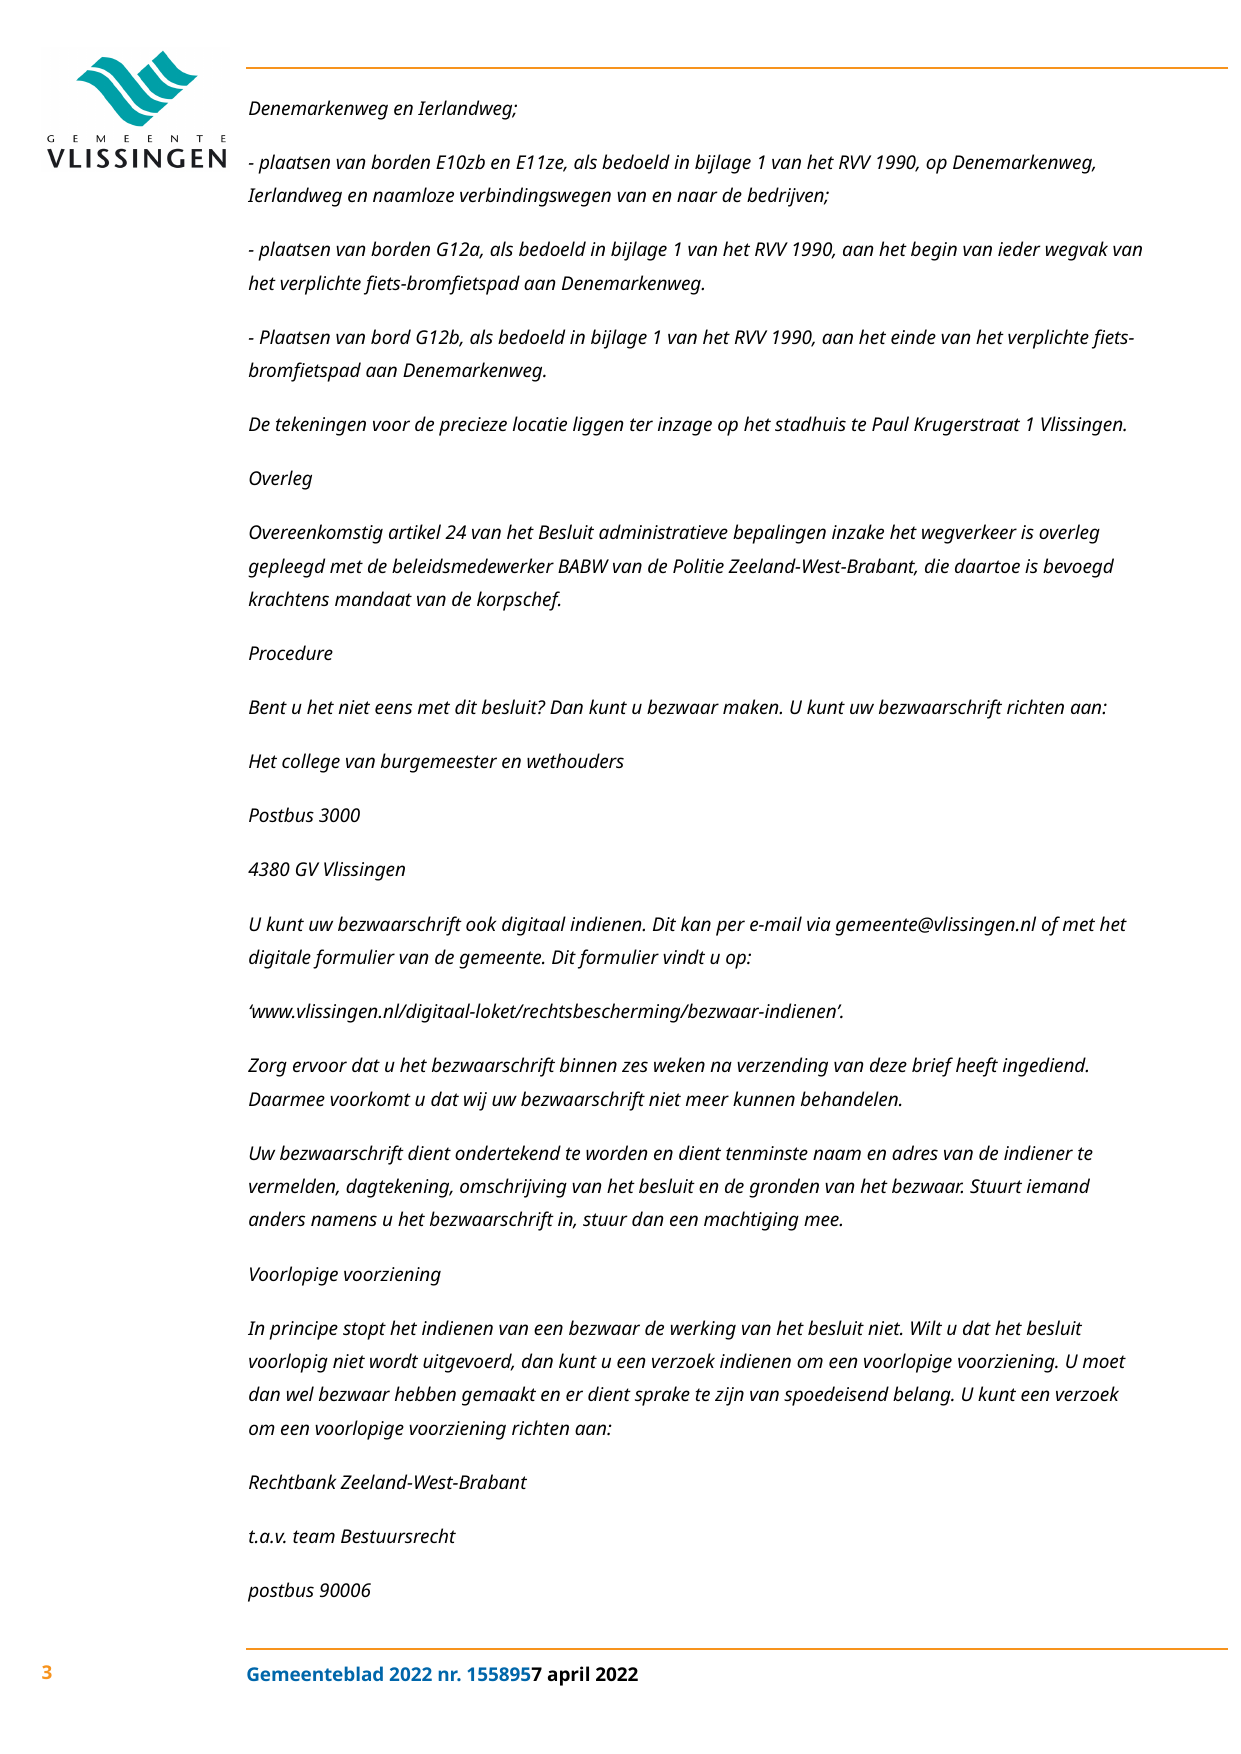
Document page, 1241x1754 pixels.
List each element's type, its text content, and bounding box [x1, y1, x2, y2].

text Overeenkomstig artikel 24 van het Besluit administratieve bepalingen inzake het wegverkeer is overleg gepleegd met de beleidsmedewerker BABW van de Politie Zeeland-West-Brabant, die daartoe is bevoegd krachtens mandaat van de korpschef. [248, 519, 1152, 612]
text Het college van burgemeester en wethouders [248, 748, 1152, 774]
text Zorg ervoor dat u het bezwaarschrift binnen zes weken na verzending van deze brief heeft ingediend. Daarmee voorkomt u dat wij uw bezwaarschrift niet meer kunnen behandelen. [248, 1052, 1152, 1111]
text postbus 90006 [248, 1577, 1152, 1603]
text ‘www.vlissingen.nl/digitaal-loket/rechtsbescherming/bezwaar-indienen’. [248, 998, 1152, 1024]
text - plaatsen van borden E10zb en E11ze, als bedoeld in bijlage 1 van het RVV 1990, op Denemarkenweg, Ierlandweg en naamloze verbindingswegen van en naar de bedrijven; [248, 149, 1152, 208]
text De tekeningen voor de precieze locatie liggen ter inzage op het stadhuis te Paul Krugerstraat 1 Vlissingen. [248, 411, 1152, 437]
text - Plaatsen van bord G12b, als bedoeld in bijlage 1 van het RVV 1990, aan het einde van het verplichte fiets-bromfietspad aan Denemarkenweg. [248, 324, 1152, 383]
text Rechtbank Zeeland-West-Brabant [248, 1469, 1152, 1495]
text Postbus 3000 [248, 803, 1152, 828]
text Uw bezwaarschrift dient ondertekend te worden en dient tenminste naam en adres van de indiener te vermelden, dagtekening, omschrijving van het besluit en de gronden van het bezwaar. Stuurt iemand anders namens u het bezwaarschrift in, stuur dan een machtiging mee. [248, 1140, 1152, 1232]
text Procedure [248, 640, 1152, 666]
text U kunt uw bezwaarschrift ook digitaal indienen. Dit kan per e-mail via gemeente@vlissingen.nl of met het digitale formulier van de gemeente. Dit formulier vindt u op: [248, 911, 1152, 970]
picture [41, 47, 231, 172]
text - plaatsen van borden G12a, als bedoeld in bijlage 1 van het RVV 1990, aan het begin van ieder wegvak van het verplichte fiets-bromfietspad aan Denemarkenweg. [248, 236, 1152, 296]
text Overleg [248, 465, 1152, 491]
text Denemarkenweg en Ierlandweg; [248, 95, 1152, 121]
text Voorlopige voorziening [248, 1261, 1152, 1286]
text Bent u het niet eens met dit besluit? Dan kunt u bezwaar maken. U kunt uw bezwaarschrift richten aan: [248, 694, 1152, 720]
text t.a.v. team Bestuursrecht [248, 1523, 1152, 1549]
text In principe stopt het indienen van een bezwaar de werking van het besluit niet. Wilt u dat het besluit voorlopig niet wordt uitgevoerd, dan kunt u een verzoek indienen om een voorlopige voorziening. U moet dan wel bezwaar hebben gemaakt en er dient sprake te zijn van spoedeisend belang. U kunt een verzoek om een voorlopige voorziening richten aan: [248, 1315, 1152, 1441]
text 4380 GV Vlissingen [248, 857, 1152, 882]
